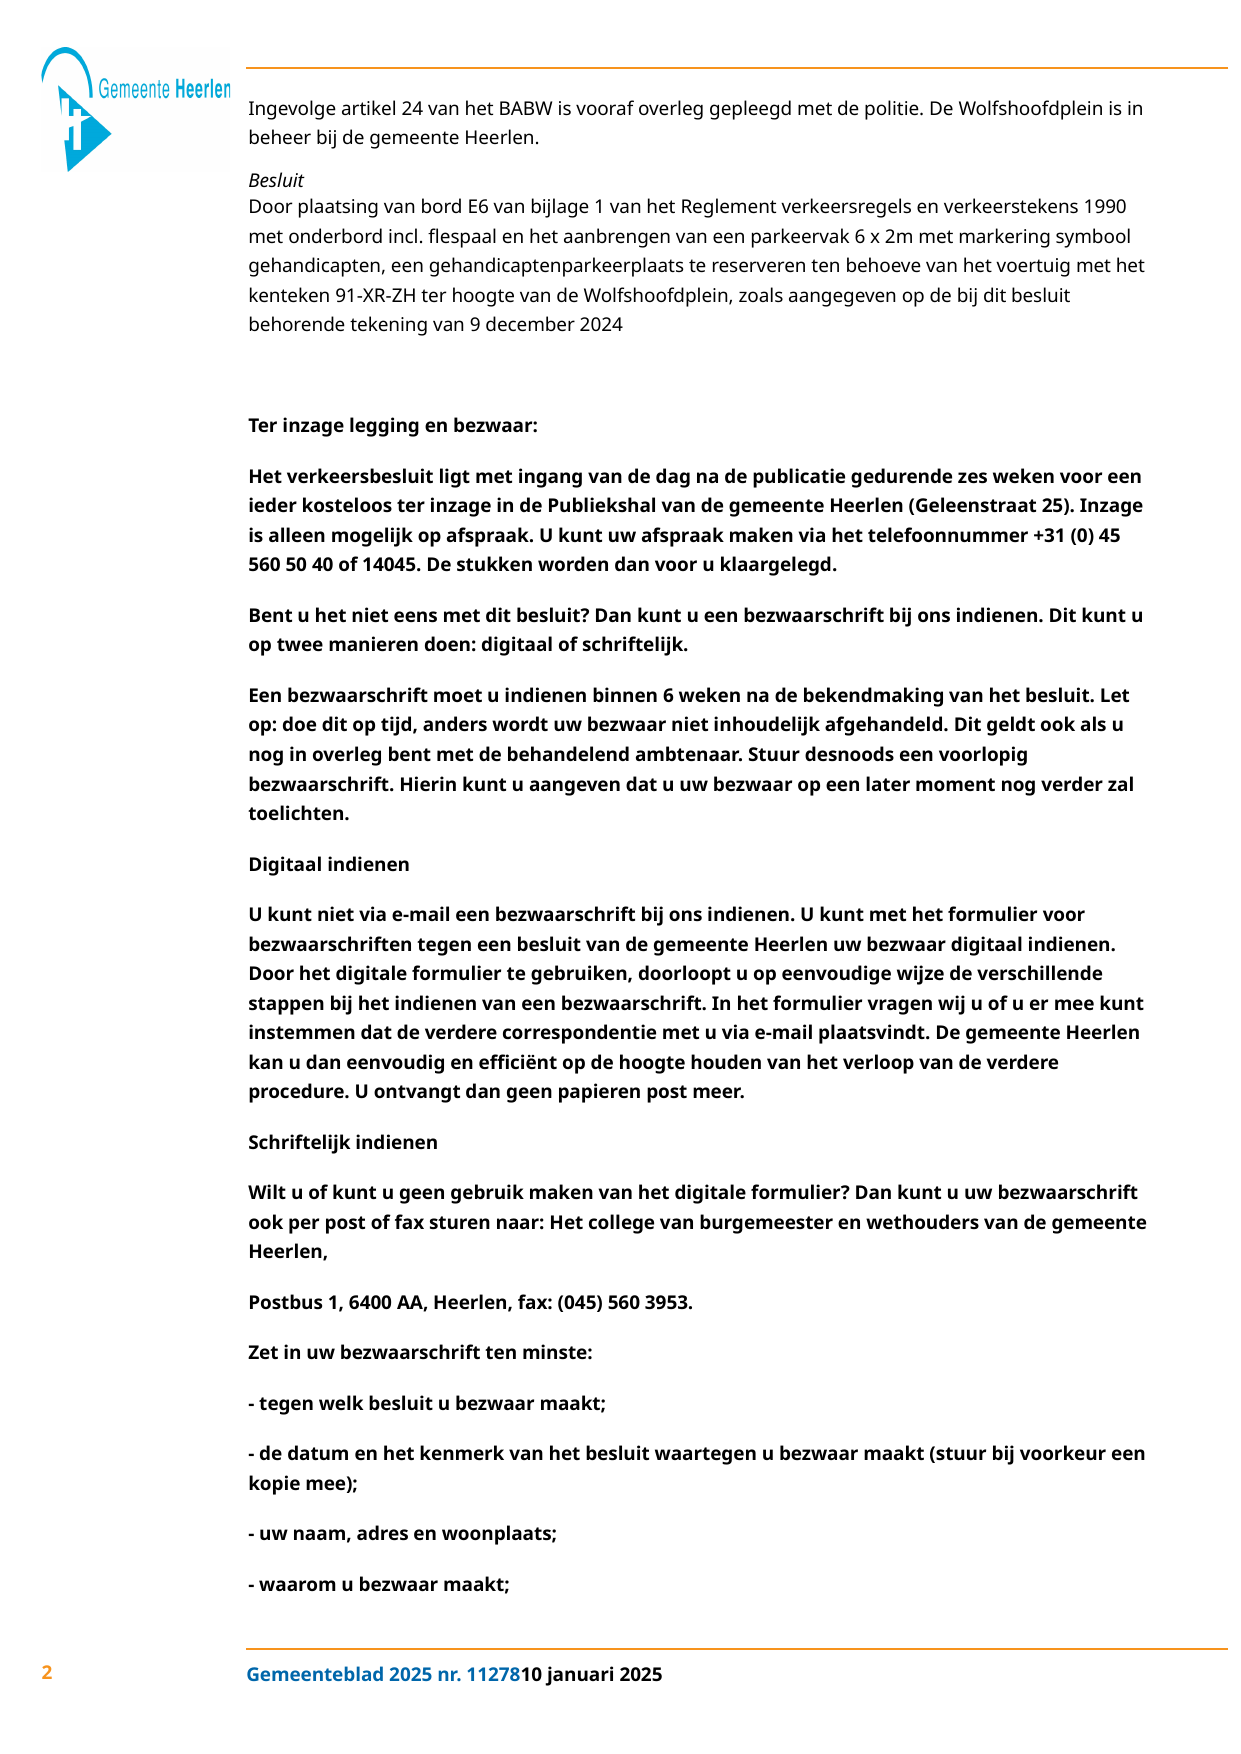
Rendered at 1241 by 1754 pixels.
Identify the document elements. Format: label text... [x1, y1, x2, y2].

text - de datum en het kenmerk van het besluit waartegen u bezwaar maakt (stuur bij voorkeur een kopie mee); [248, 1440, 1152, 1496]
text Digitaal indienen [248, 851, 1152, 876]
text Wilt u of kunt u geen gebruik maken van het digitale formulier? Dan kunt u uw bezwaarschrift ook per post of fax sturen naar: Het college van burgemeester en wethouders van de gemeente Heerlen, [248, 1179, 1152, 1264]
text Bent u het niet eens met dit besluit? Dan kunt u een bezwaarschrift bij ons indienen. Dit kunt u op twee manieren doen: digitaal of schriftelijk. [248, 602, 1152, 657]
text Door plaatsing van bord E6 van bijlage 1 van het Reglement verkeersregels en verkeerstekens 1990 met onderbord incl. flespaal en het aanbrengen van een parkeervak 6 x 2m met markering symbool gehandicapten, een gehandicaptenparkeerplaats te reserveren ten behoeve van het voertuig met het kenteken 91-XR-ZH ter hoogte van de Wolfshoofdplein, zoals aangegeven op de bij dit besluit behorende tekening van 9 december 2024 [248, 193, 1152, 337]
text - waarom u bezwaar maakt; [248, 1571, 1152, 1596]
text Zet in uw bezwaarschrift ten minste: [248, 1339, 1152, 1365]
text Ter inzage legging en bezwaar: [248, 412, 1152, 438]
text Postbus 1, 6400 AA, Heerlen, fax: (045) 560 3953. [248, 1289, 1152, 1315]
text Ingevolge artikel 24 van het BABW is vooraf overleg gepleegd met de politie. De Wolfshoofdplein is in beheer bij de gemeente Heerlen. [248, 95, 1152, 150]
text - uw naam, adres en woonplaats; [248, 1520, 1152, 1546]
text Schriftelijk indienen [248, 1129, 1152, 1155]
picture [41, 47, 231, 172]
text Een bezwaarschrift moet u indienen binnen 6 weken na de bekendmaking van het besluit. Let op: doe dit op tijd, anders wordt uw bezwaar niet inhoudelijk afgehandeld. Dit geldt ook als u nog in overleg bent met de behandelend ambtenaar. Stuur desnoods een voorlopig bezwaarschrift. Hierin kunt u aangeven dat u uw bezwaar op een later moment nog verder zal toelichten. [248, 682, 1152, 826]
text Besluit [248, 167, 1152, 193]
text - tegen welk besluit u bezwaar maakt; [248, 1390, 1152, 1416]
text Het verkeersbesluit ligt met ingang van de dag na de publicatie gedurende zes weken voor een ieder kosteloos ter inzage in de Publiekshal van de gemeente Heerlen (Geleenstraat 25). Inzage is alleen mogelijk op afspraak. U kunt uw afspraak maken via het telefoonnummer +31 (0) 45 560 50 40 of 14045. De stukken worden dan voor u klaargelegd. [248, 463, 1152, 577]
picture [41, 47, 59, 70]
text U kunt niet via e-mail een bezwaarschrift bij ons indienen. U kunt met het formulier voor bezwaarschriften tegen een besluit van de gemeente Heerlen uw bezwaar digitaal indienen. Door het digitale formulier te gebruiken, doorloopt u op eenvoudige wijze de verschillende stappen bij het indienen van een bezwaarschrift. In het formulier vragen wij u of u er mee kunt instemmen dat de verdere correspondentie met u via e-mail plaatsvindt. De gemeente Heerlen kan u dan eenvoudig en efficiënt op de hoogte houden van het verloop van de verdere procedure. U ontvangt dan geen papieren post meer. [248, 901, 1152, 1104]
